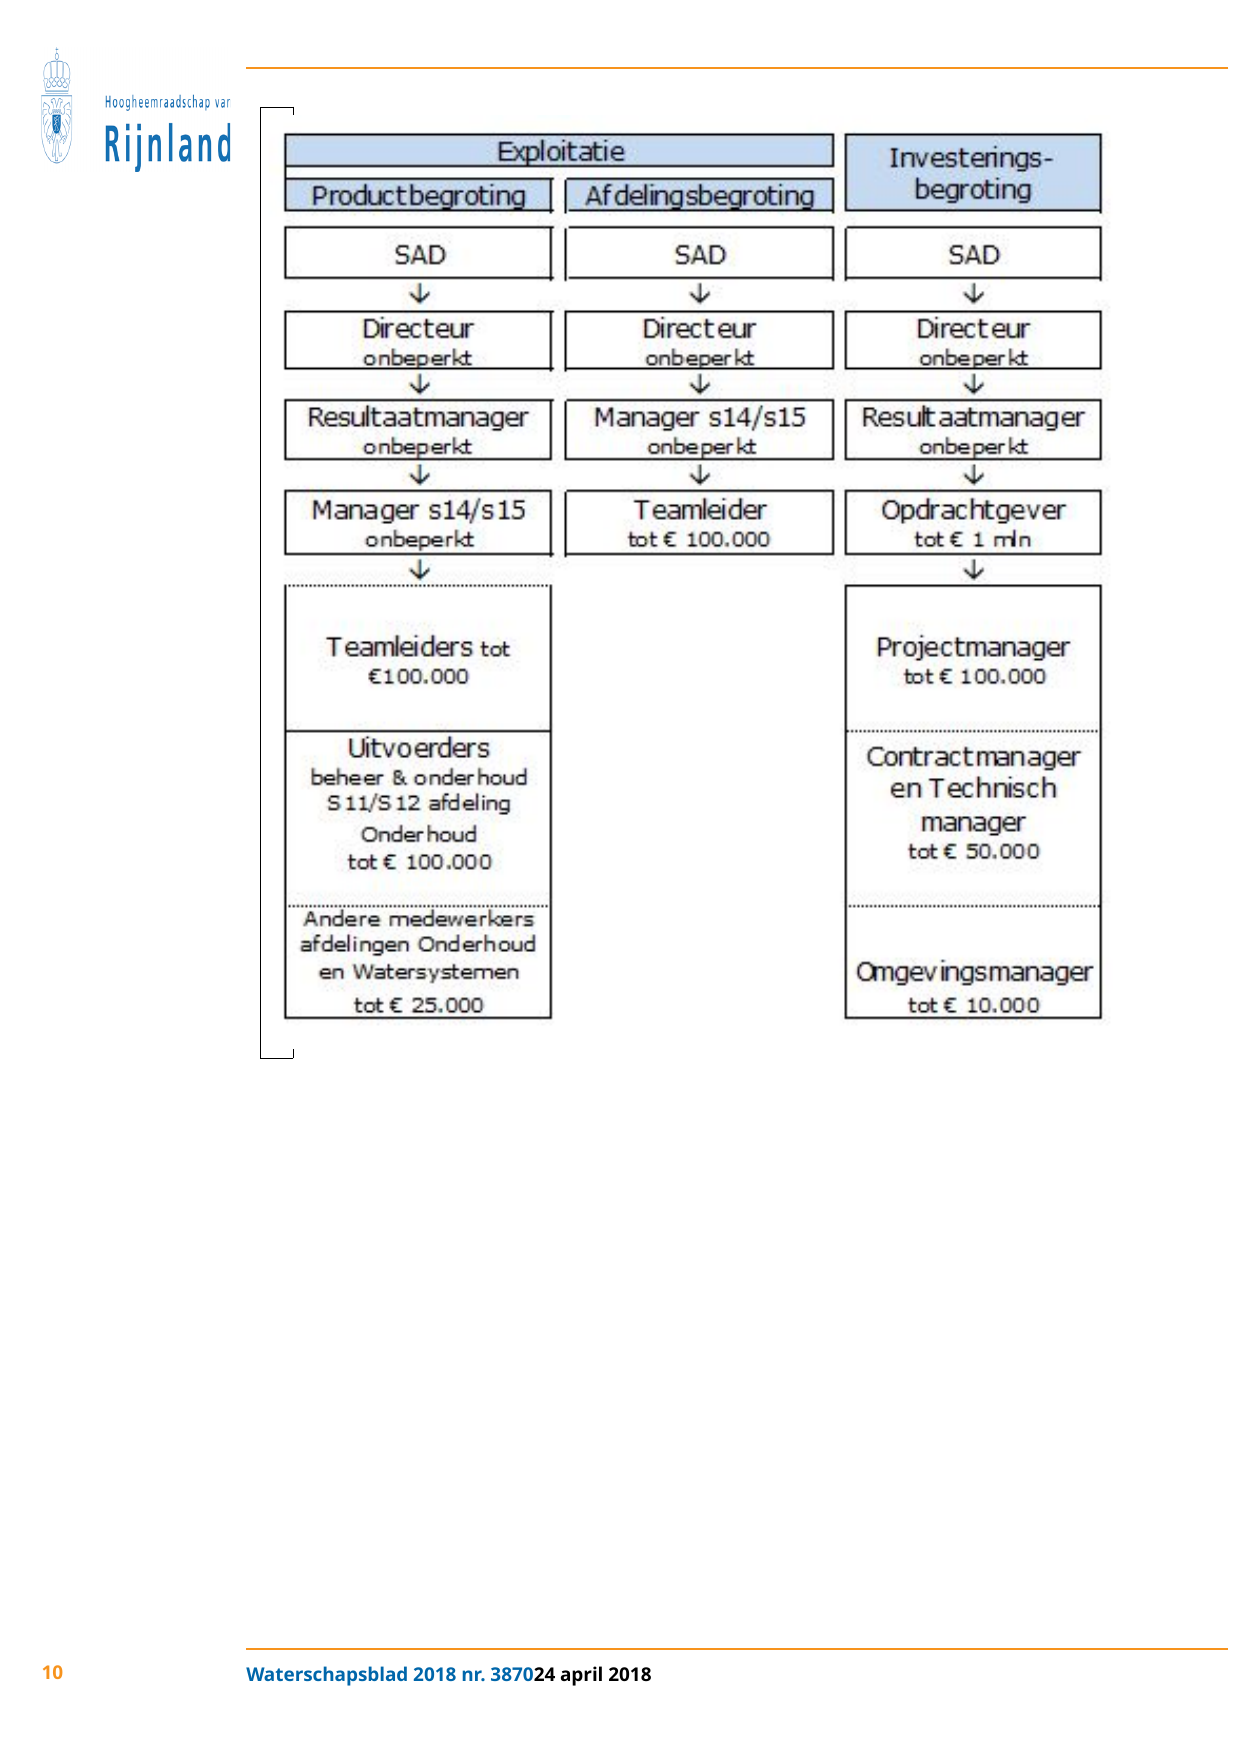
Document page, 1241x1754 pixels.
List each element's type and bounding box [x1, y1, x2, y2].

picture [268, 115, 1155, 1049]
picture [41, 47, 231, 172]
